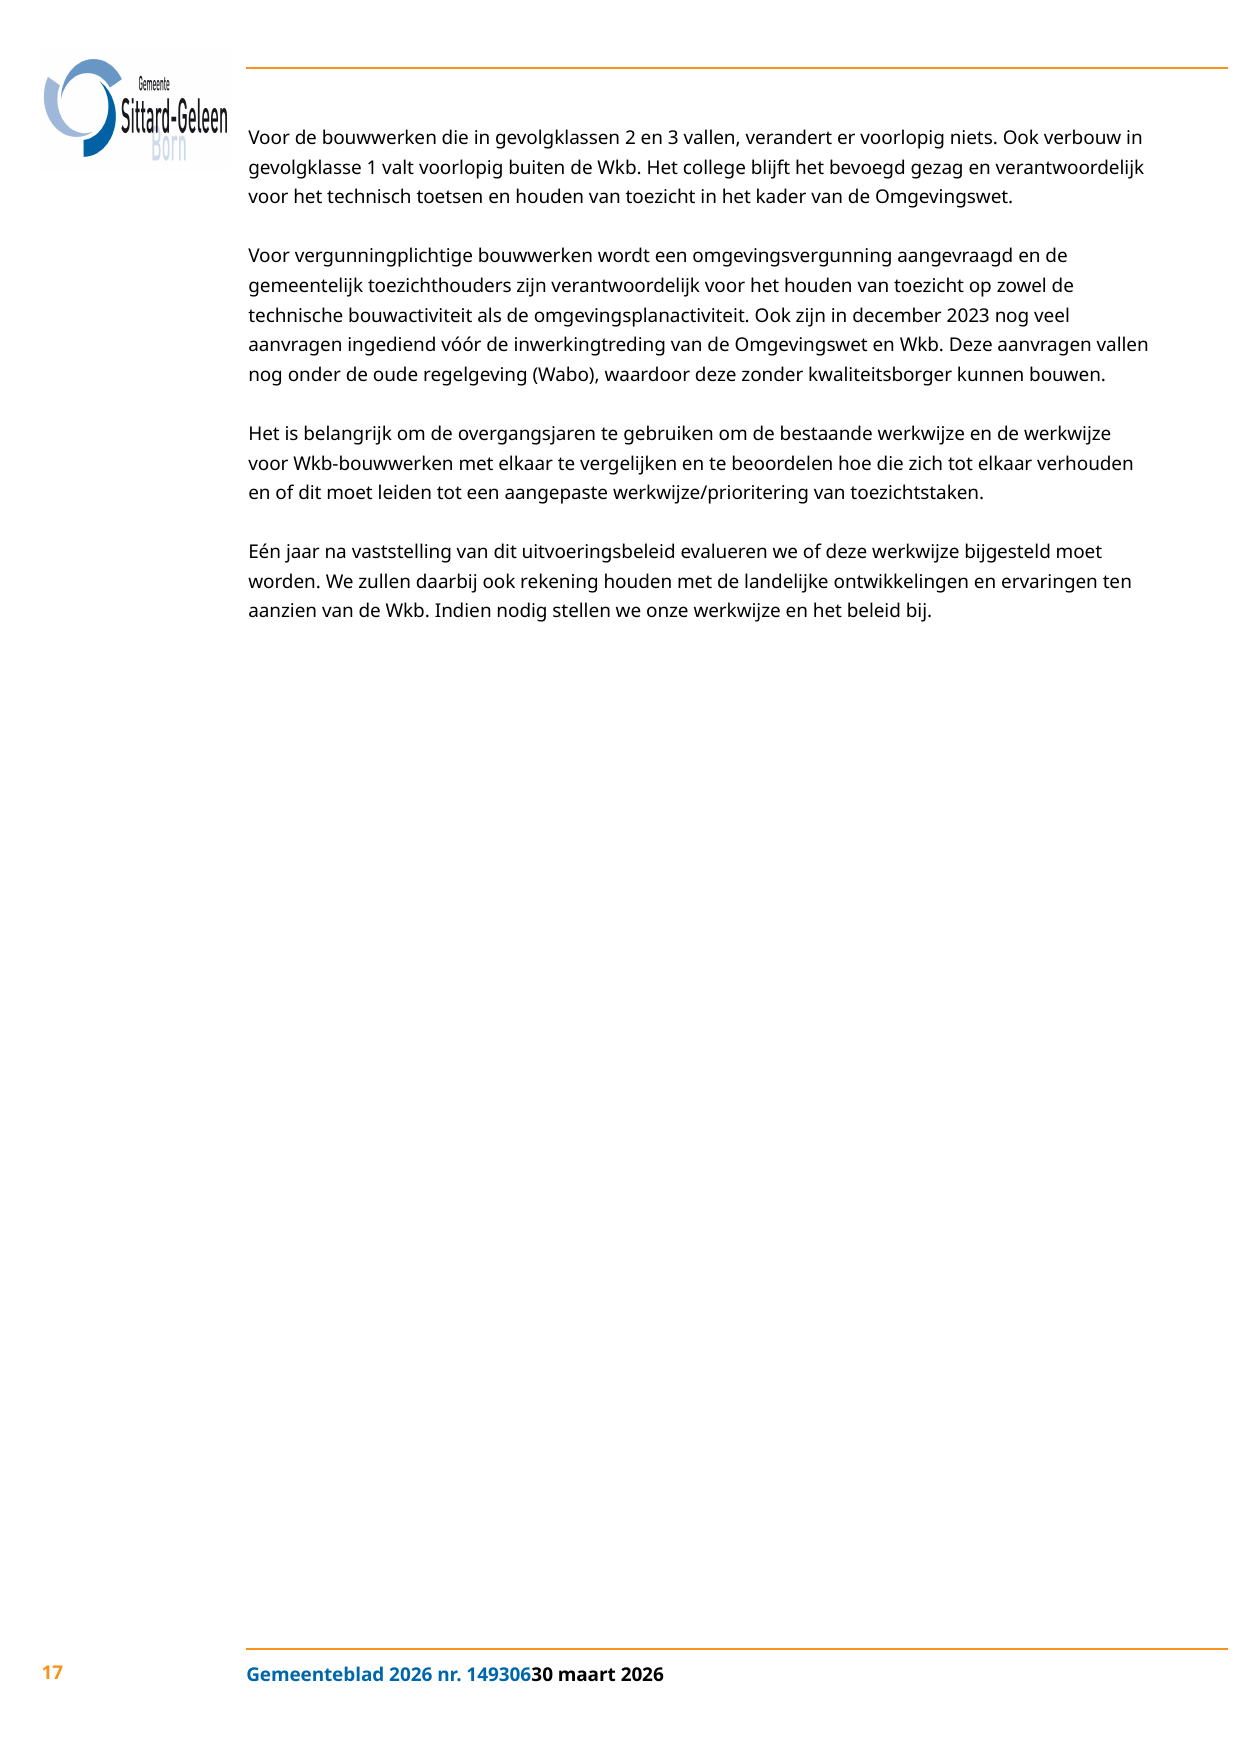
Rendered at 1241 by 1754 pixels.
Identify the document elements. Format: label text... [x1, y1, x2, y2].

text Voor vergunningplichtige bouwwerken wordt een omgevingsvergunning aangevraagd en de gemeentelijk toezichthouders zijn verantwoordelijk voor het houden van toezicht op zowel de technische bouwactiviteit als de omgevingsplanactiviteit. Ook zijn in december 2023 nog veel aanvragen ingediend vóór de inwerkingtreding van de Omgevingswet en Wkb. Deze aanvragen vallen nog onder de oude regelgeving (Wabo), waardoor deze zonder kwaliteitsborger kunnen bouwen. [248, 243, 1152, 387]
text Eén jaar na vaststelling van dit uitvoeringsbeleid evalueren we of deze werkwijze bijgesteld moet worden. We zullen daarbij ook rekening houden met de landelijke ontwikkelingen en ervaringen ten aanzien van de Wkb. Indien nodig stellen we onze werkwijze en het beleid bij. [248, 538, 1152, 623]
picture [41, 47, 231, 172]
text Het is belangrijk om de overgangsjaren te gebruiken om de bestaande werkwijze en de werkwijze voor Wkb-bouwwerken met elkaar te vergelijken en te beoordelen hoe die zich tot elkaar verhouden en of dit moet leiden tot een aangepaste werkwijze/prioritering van toezichtstaken. [248, 420, 1152, 505]
text Voor de bouwwerken die in gevolgklassen 2 en 3 vallen, verandert er voorlopig niets. Ook verbouw in gevolgklasse 1 valt voorlopig buiten de Wkb. Het college blijft het bevoegd gezag en verantwoordelijk voor het technisch toetsen en houden van toezicht in het kader van de Omgevingswet. [248, 124, 1152, 209]
